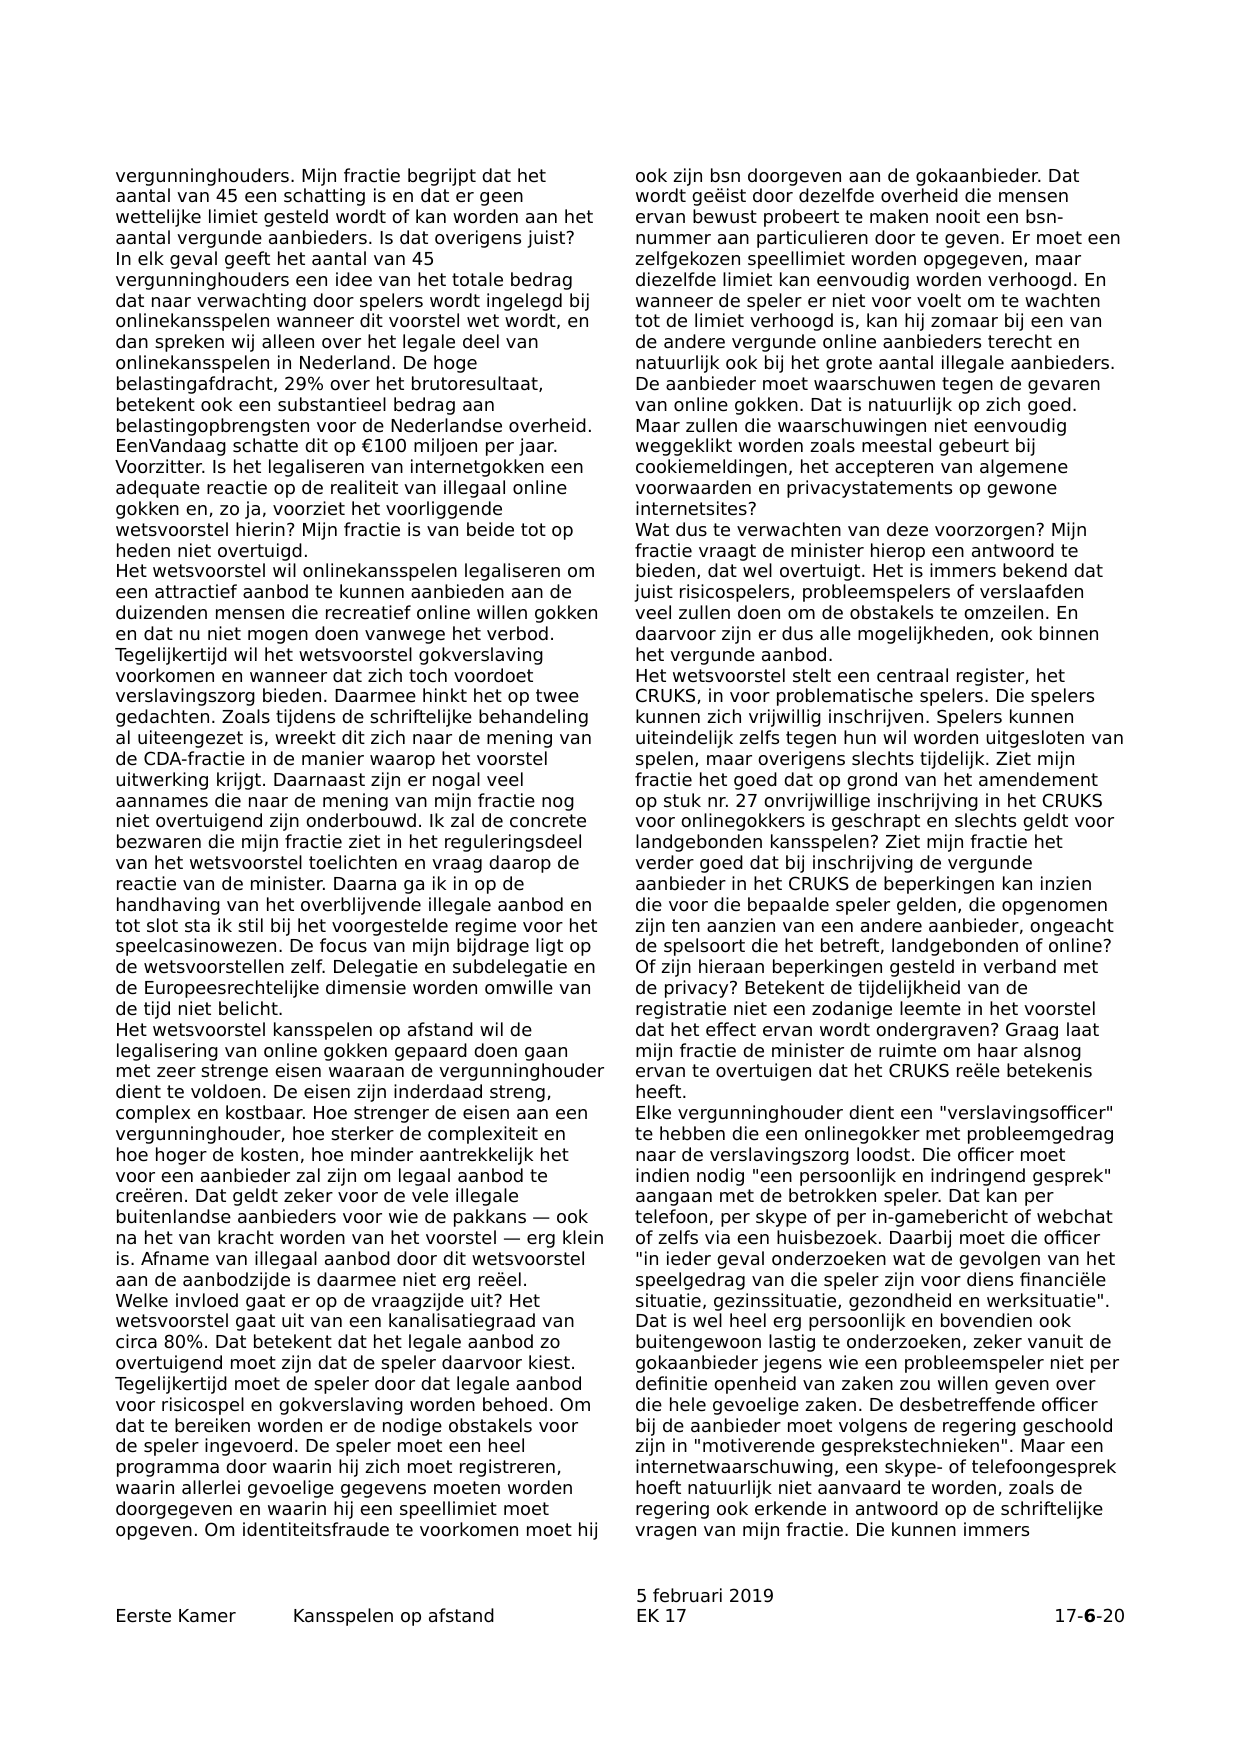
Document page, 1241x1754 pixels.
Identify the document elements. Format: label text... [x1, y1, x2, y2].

text Voorzitter. Is het legaliseren van internetgokken een adequate reactie op de realiteit van illegaal online gokken en, zo ja, voorziet het voorliggende wetsvoorstel hierin? Mijn fractie is van beide tot op heden niet overtuigd. [115, 457, 605, 561]
text Welke invloed gaat er op de vraagzijde uit? Het wetsvoorstel gaat uit van een kanalisatiegraad van circa 80%. Dat betekent dat het legale aanbod zo overtuigend moet zijn dat de speler daarvoor kiest. Tegelijkertijd moet de speler door dat legale aanbod voor risicospel en gokverslaving worden behoed. Om dat te bereiken worden er de nodige obstakels voor de speler ingevoerd. De speler moet een heel programma door waarin hij zich moet registreren, waarin allerlei gevoelige gegevens moeten worden doorgegeven en waarin hij een speellimiet moet opgeven. Om identiteitsfraude te voorkomen moet hij [115, 1290, 605, 1540]
text vergunninghouders. Mijn fractie begrijpt dat het aantal van 45 een schatting is en dat er geen wettelijke limiet gesteld wordt of kan worden aan het aantal vergunde aanbieders. Is dat overigens juist? [115, 165, 605, 249]
text Het wetsvoorstel wil onlinekansspelen legaliseren om een attractief aanbod te kunnen aanbieden aan de duizenden mensen die recreatief online willen gokken en dat nu niet mogen doen vanwege het verbod. Tegelijkertijd wil het wetsvoorstel gokverslaving voorkomen en wanneer dat zich toch voordoet verslavingszorg bieden. Daarmee hinkt het op twee gedachten. Zoals tijdens de schriftelijke behandeling al uiteengezet is, wreekt dit zich naar de mening van de CDA-fractie in de manier waarop het voorstel uitwerking krijgt. Daarnaast zijn er nogal veel aannames die naar de mening van mijn fractie nog niet overtuigend zijn onderbouwd. Ik zal de concrete bezwaren die mijn fractie ziet in het reguleringsdeel van het wetsvoorstel toelichten en vraag daarop de reactie van de minister. Daarna ga ik in op de handhaving van het overblijvende illegale aanbod en tot slot sta ik stil bij het voorgestelde regime voor het speelcasinowezen. De focus van mijn bijdrage ligt op de wetsvoorstellen zelf. Delegatie en subdelegatie en de Europeesrechtelijke dimensie worden omwille van de tijd niet belicht. [115, 561, 605, 1019]
text In elk geval geeft het aantal van 45 vergunninghouders een idee van het totale bedrag dat naar verwachting door spelers wordt ingelegd bij onlinekansspelen wanneer dit voorstel wet wordt, en dan spreken wij alleen over het legale deel van onlinekansspelen in Nederland. De hoge belastingafdracht, 29% over het brutoresultaat, betekent ook een substantieel bedrag aan belastingopbrengsten voor de Nederlandse overheid. EenVandaag schatte dit op €100 miljoen per jaar. [115, 249, 605, 457]
text ook zijn bsn doorgeven aan de gokaanbieder. Dat wordt geëist door dezelfde overheid die mensen ervan bewust probeert te maken nooit een bsn-nummer aan particulieren door te geven. Er moet een zelfgekozen speellimiet worden opgegeven, maar diezelfde limiet kan eenvoudig worden verhoogd. En wanneer de speler er niet voor voelt om te wachten tot de limiet verhoogd is, kan hij zomaar bij een van de andere vergunde online aanbieders terecht en natuurlijk ook bij het grote aantal illegale aanbieders. De aanbieder moet waarschuwen tegen de gevaren van online gokken. Dat is natuurlijk op zich goed. Maar zullen die waarschuwingen niet eenvoudig weggeklikt worden zoals meestal gebeurt bij cookiemeldingen, het accepteren van algemene voorwaarden en privacystatements op gewone internetsites? [635, 165, 1125, 519]
text Elke vergunninghouder dient een "verslavingsofficer" te hebben die een onlinegokker met probleemgedrag naar de verslavingszorg loodst. Die officer moet indien nodig "een persoonlijk en indringend gesprek" aangaan met de betrokken speler. Dat kan per telefoon, per skype of per in-gamebericht of webchat of zelfs via een huisbezoek. Daarbij moet die officer "in ieder geval onderzoeken wat de gevolgen van het speelgedrag van die speler zijn voor diens financiële situatie, gezinssituatie, gezondheid en werksituatie". Dat is wel heel erg persoonlijk en bovendien ook buitengewoon lastig te onderzoeken, zeker vanuit de gokaanbieder jegens wie een probleemspeler niet per definitie openheid van zaken zou willen geven over die hele gevoelige zaken. De desbetreffende officer bij de aanbieder moet volgens de regering geschoold zijn in "motiverende gesprekstechnieken". Maar een internetwaarschuwing, een skype- of telefoongesprek hoeft natuurlijk niet aanvaard te worden, zoals de regering ook erkende in antwoord op de schriftelijke vragen van mijn fractie. Die kunnen immers [635, 1103, 1125, 1540]
text Het wetsvoorstel kansspelen op afstand wil de legalisering van online gokken gepaard doen gaan met zeer strenge eisen waaraan de vergunninghouder dient te voldoen. De eisen zijn inderdaad streng, complex en kostbaar. Hoe strenger de eisen aan een vergunninghouder, hoe sterker de complexiteit en hoe hoger de kosten, hoe minder aantrekkelijk het voor een aanbieder zal zijn om legaal aanbod te creëren. Dat geldt zeker voor de vele illegale buitenlandse aanbieders voor wie de pakkans — ook na het van kracht worden van het voorstel — erg klein is. Afname van illegaal aanbod door dit wetsvoorstel aan de aanbodzijde is daarmee niet erg reëel. [115, 1019, 605, 1290]
text Het wetsvoorstel stelt een centraal register, het CRUKS, in voor problematische spelers. Die spelers kunnen zich vrijwillig inschrijven. Spelers kunnen uiteindelijk zelfs tegen hun wil worden uitgesloten van spelen, maar overigens slechts tijdelijk. Ziet mijn fractie het goed dat op grond van het amendement op stuk nr. 27 onvrijwillige inschrijving in het CRUKS voor onlinegokkers is geschrapt en slechts geldt voor landgebonden kansspelen? Ziet mijn fractie het verder goed dat bij inschrijving de vergunde aanbieder in het CRUKS de beperkingen kan inzien die voor die bepaalde speler gelden, die opgenomen zijn ten aanzien van een andere aanbieder, ongeacht de spelsoort die het betreft, landgebonden of online? Of zijn hieraan beperkingen gesteld in verband met de privacy? Betekent de tijdelijkheid van de registratie niet een zodanige leemte in het voorstel dat het effect ervan wordt ondergraven? Graag laat mijn fractie de minister de ruimte om haar alsnog ervan te overtuigen dat het CRUKS reële betekenis heeft. [635, 665, 1125, 1103]
text Wat dus te verwachten van deze voorzorgen? Mijn fractie vraagt de minister hierop een antwoord te bieden, dat wel overtuigt. Het is immers bekend dat juist risicospelers, probleemspelers of verslaafden veel zullen doen om de obstakels te omzeilen. En daarvoor zijn er dus alle mogelijkheden, ook binnen het vergunde aanbod. [635, 519, 1125, 665]
